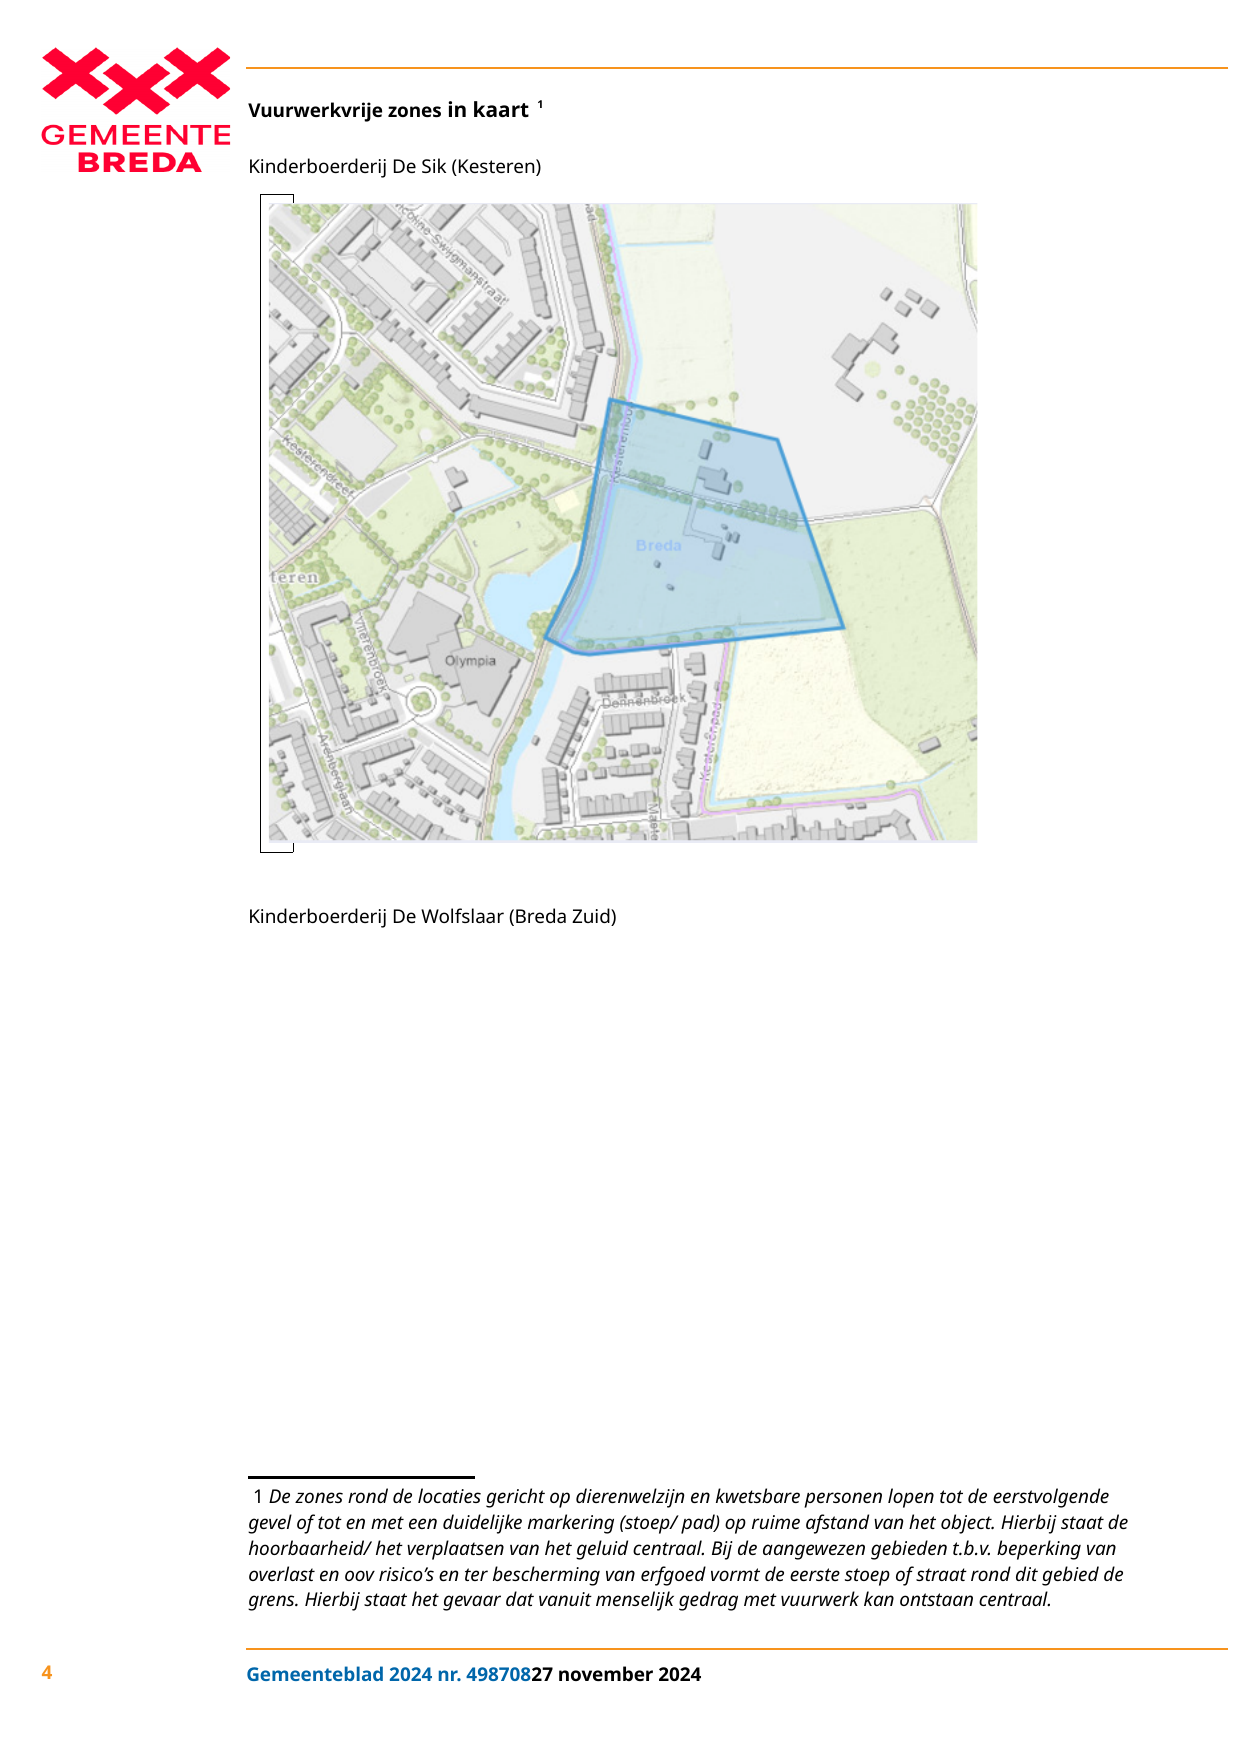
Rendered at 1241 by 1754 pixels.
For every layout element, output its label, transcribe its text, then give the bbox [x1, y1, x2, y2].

picture [268, 203, 978, 843]
text Vuurwerkvrije zones in kaart [248, 95, 1152, 123]
text Kinderboerderij De Sik (Kesteren) [248, 153, 1152, 179]
picture [41, 47, 231, 172]
text Kinderboerderij De Wolfslaar (Breda Zuid) [248, 903, 1152, 928]
text De zones rond de locaties gericht op dierenwelzijn en kwetsbare personen lopen tot de eerstvolgende gevel of tot en met een duidelijke markering (stoep/ pad) op ruime afstand van het object. Hierbij staat de hoorbaarheid/ het verplaatsen van het geluid centraal. Bij de aangewezen gebieden t.b.v. beperking van overlast en oov risico’s en ter bescherming van erfgoed vormt de eerste stoep of straat rond dit gebied de grens. Hierbij staat het gevaar dat vanuit menselijk gedrag met vuurwerk kan ontstaan centraal. [248, 1483, 1152, 1612]
